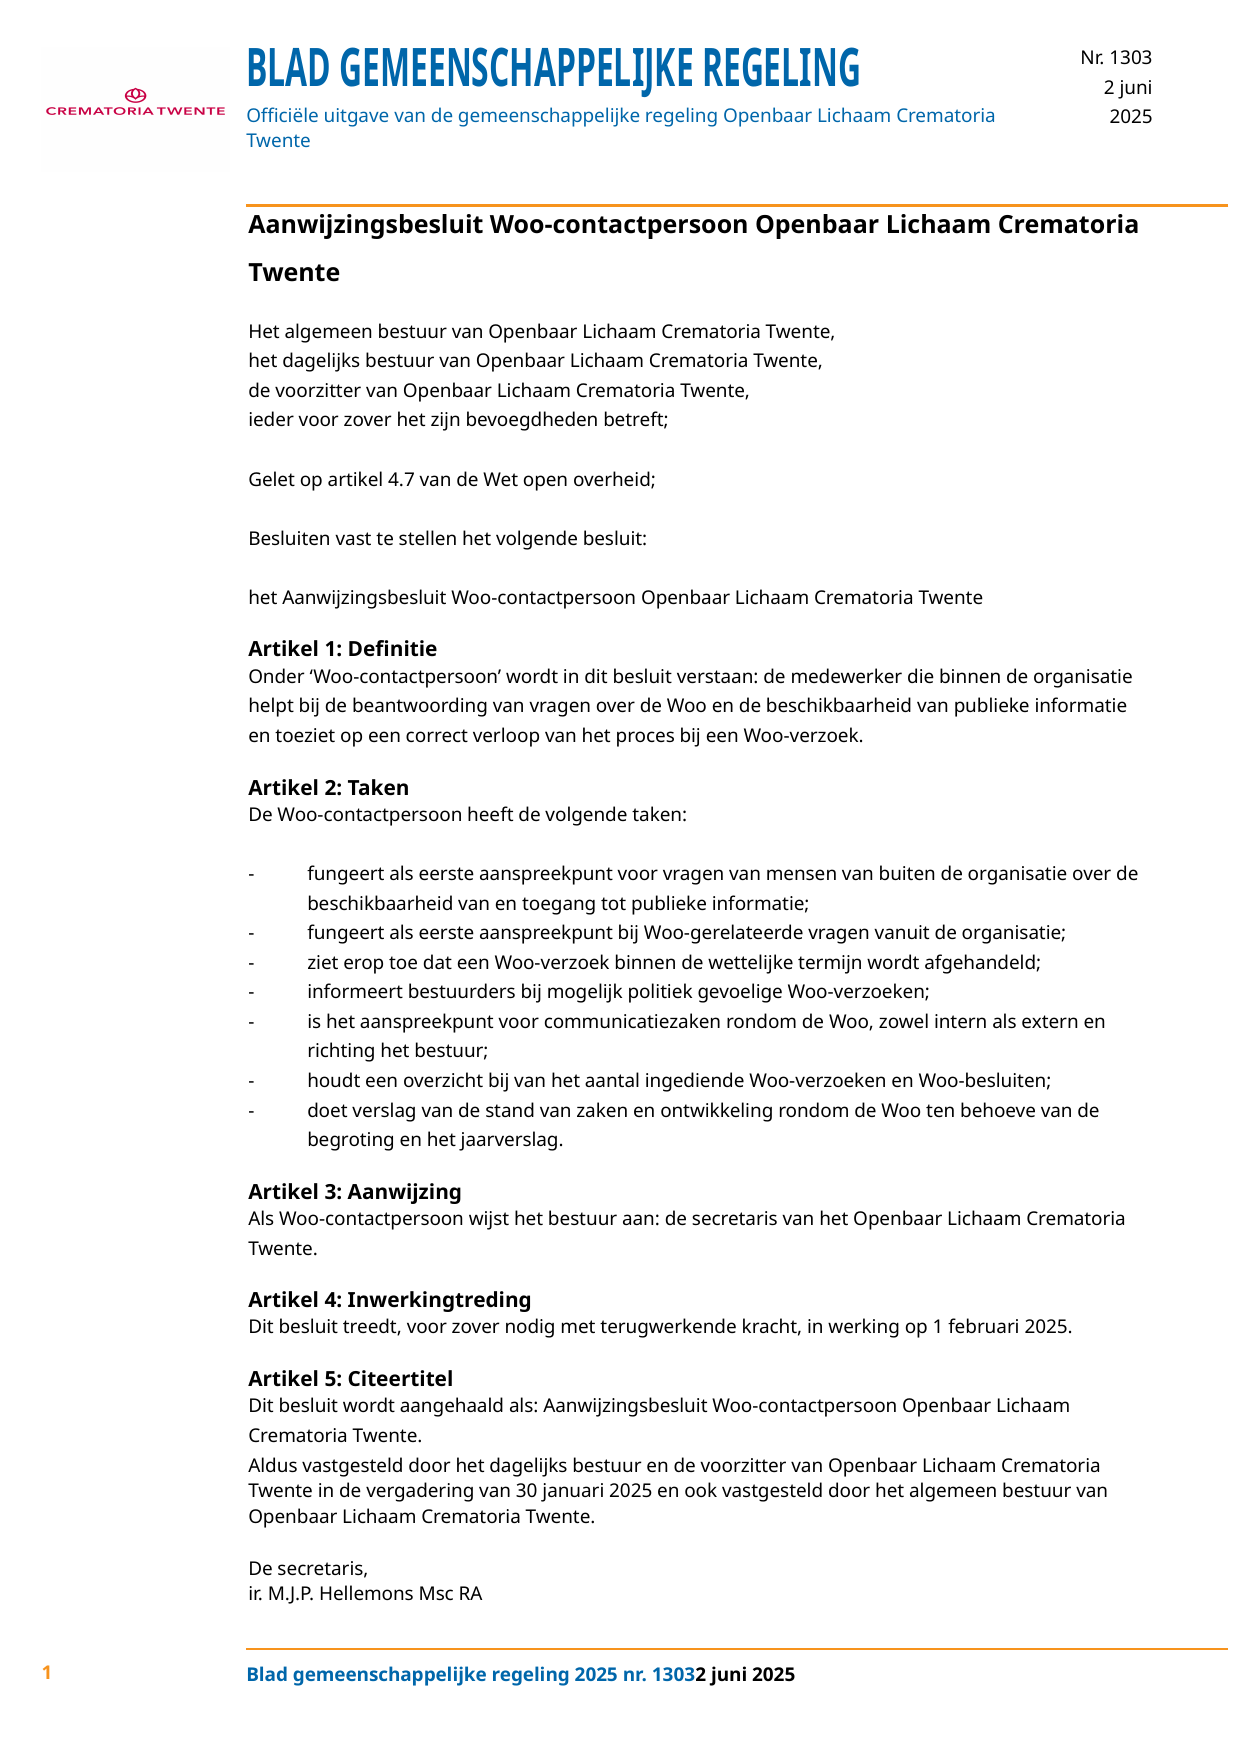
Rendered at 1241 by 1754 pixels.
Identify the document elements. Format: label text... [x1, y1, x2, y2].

picture [41, 47, 231, 172]
text Aldus vastgesteld door het dagelijks bestuur en de voorzitter van Openbaar Lichaam Crematoria Twente in de vergadering van 30 januari 2025 en ook vastgesteld door het algemeen bestuur van Openbaar Lichaam Crematoria Twente. [248, 1452, 1152, 1529]
text Onder ‘Woo-contactpersoon’ wordt in dit besluit verstaan: de medewerker die binnen de organisatie helpt bij de beantwoording van vragen over de Woo en de beschikbaarheid van publieke informatie en toeziet op een correct verloop van het proces bij een Woo-verzoek. [248, 663, 1152, 748]
list fungeert als eerste aanspreekpunt voor vragen van mensen van buiten de organisatie over de beschikbaarheid van en toegang tot publieke informatie; [248, 860, 1152, 916]
text ir. M.J.P. Hellemons Msc RA [248, 1580, 1152, 1606]
text ieder voor zover het zijn bevoegdheden betreft; [248, 407, 1152, 432]
text Aanwijzingsbesluit Woo-contactpersoon Openbaar Lichaam Crematoria Twente [248, 207, 1152, 288]
text Artikel 5: Citeertitel [248, 1364, 1152, 1393]
text Het algemeen bestuur van Openbaar Lichaam Crematoria Twente, [248, 318, 1152, 344]
text Artikel 2: Taken [248, 773, 1152, 801]
text Gelet op artikel 4.7 van de Wet open overheid; [248, 466, 1152, 492]
list is het aanspreekpunt voor communicatiezaken rondom de Woo, zowel intern als extern en richting het bestuur; [248, 1008, 1152, 1063]
text Als Woo-contactpersoon wijst het bestuur aan: de secretaris van het Openbaar Lichaam Crematoria Twente. [248, 1205, 1152, 1261]
list ziet erop toe dat een Woo-verzoek binnen de wettelijke termijn wordt afgehandeld; [248, 949, 1152, 975]
text Dit besluit treedt, voor zover nodig met terugwerkende kracht, in werking op 1 februari 2025. [248, 1314, 1152, 1339]
text Artikel 3: Aanwijzing [248, 1177, 1152, 1205]
list informeert bestuurders bij mogelijk politiek gevoelige Woo-verzoeken; [248, 978, 1152, 1004]
text Artikel 1: Definitie [248, 634, 1152, 663]
text het Aanwijzingsbesluit Woo-contactpersoon Openbaar Lichaam Crematoria Twente [248, 584, 1152, 610]
text De Woo-contactpersoon heeft de volgende taken: [248, 801, 1152, 827]
text de voorzitter van Openbaar Lichaam Crematoria Twente, [248, 377, 1152, 403]
text Dit besluit wordt aangehaald als: Aanwijzingsbesluit Woo-contactpersoon Openbaar Lichaam Crematoria Twente. [248, 1393, 1152, 1448]
list fungeert als eerste aanspreekpunt bij Woo-gerelateerde vragen vanuit de organisatie; [248, 919, 1152, 945]
text Artikel 4: Inwerkingtreding [248, 1285, 1152, 1314]
text De secretaris, [248, 1555, 1152, 1580]
list houdt een overzicht bij van het aantal ingediende Woo-verzoeken en Woo-besluiten; [248, 1067, 1152, 1093]
text het dagelijks bestuur van Openbaar Lichaam Crematoria Twente, [248, 347, 1152, 373]
list doet verslag van de stand van zaken en ontwikkeling rondom de Woo ten behoeve van de begroting en het jaarverslag. [248, 1097, 1152, 1152]
text Besluiten vast te stellen het volgende besluit: [248, 525, 1152, 551]
